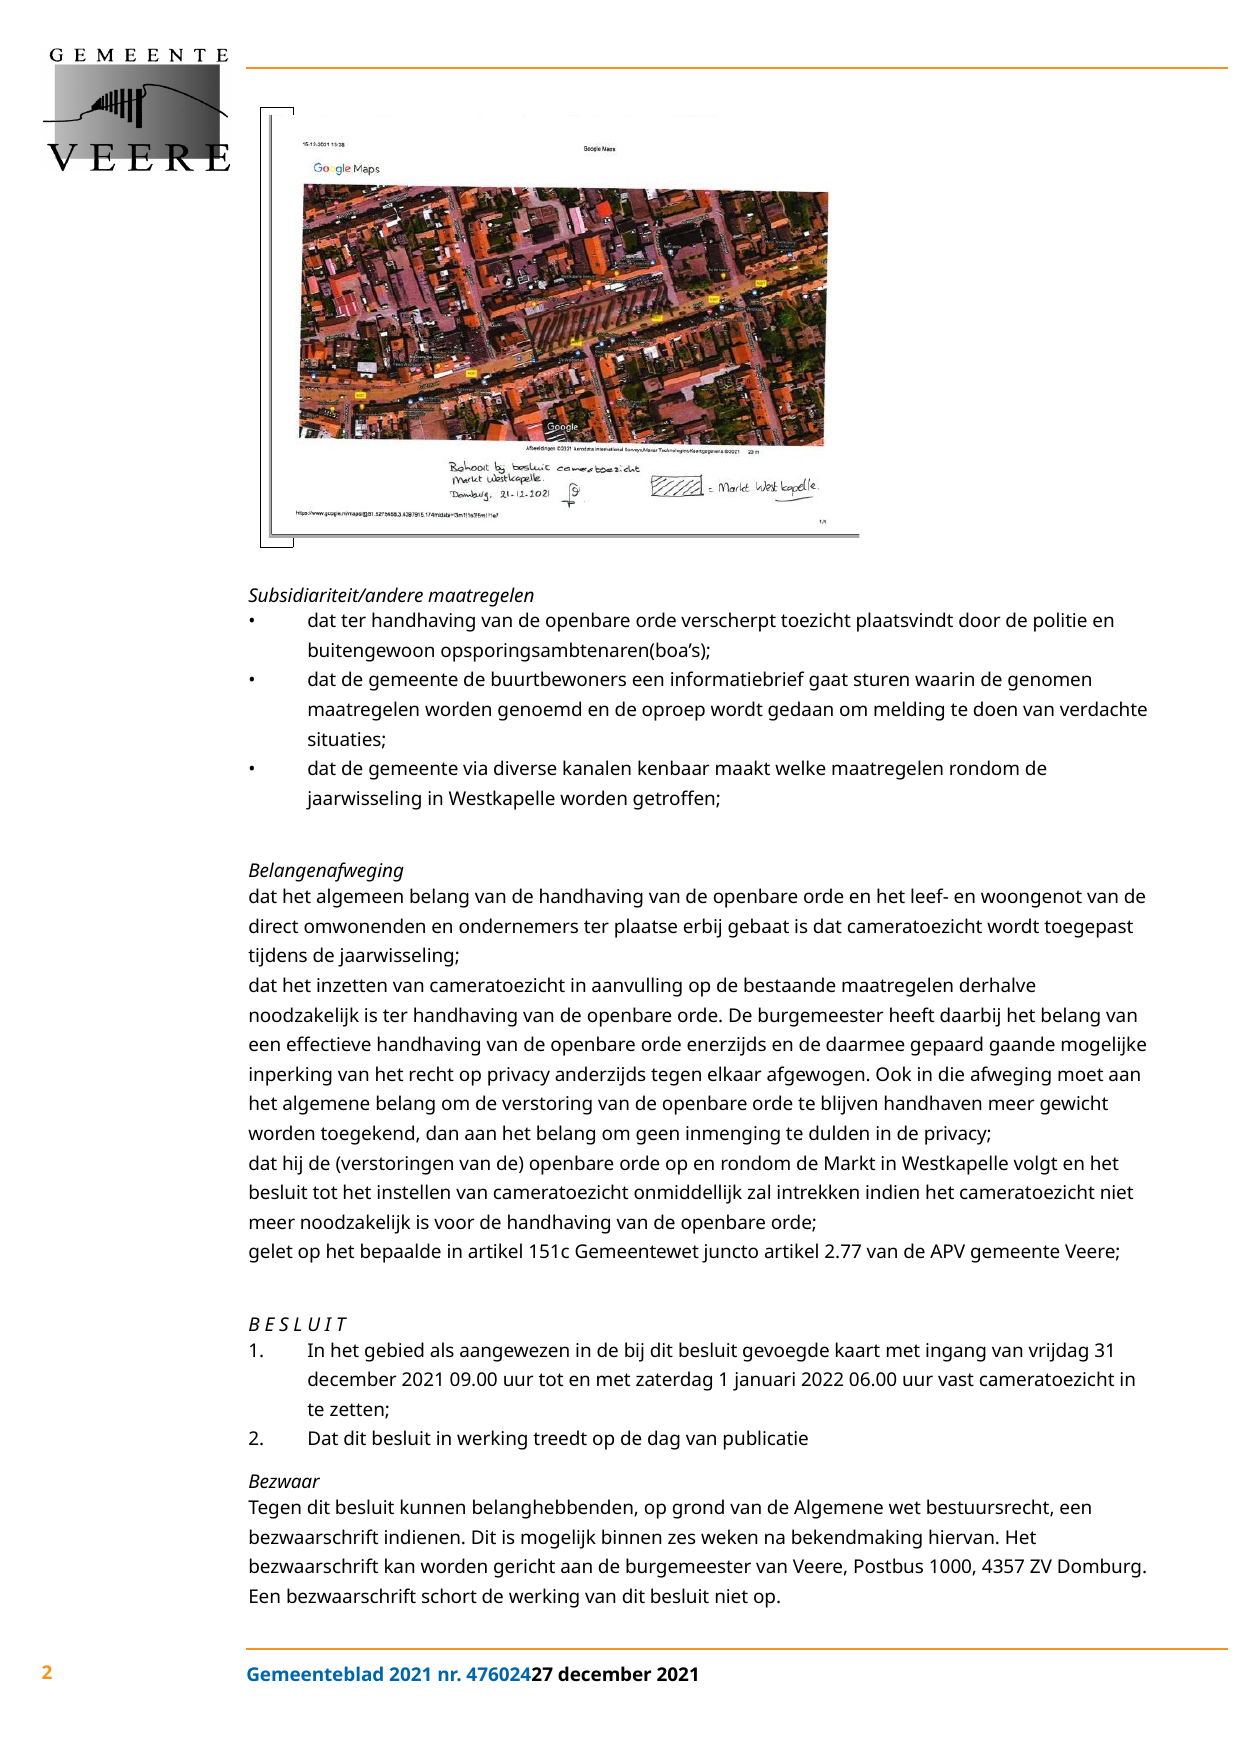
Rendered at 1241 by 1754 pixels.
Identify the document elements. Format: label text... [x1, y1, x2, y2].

list dat de gemeente de buurtbewoners een informatiebrief gaat sturen waarin de genomen maatregelen worden genoemd en de oproep wordt gedaan om melding te doen van verdachte situaties; [248, 667, 1152, 752]
text dat het inzetten van cameratoezicht in aanvulling op de bestaande maatregelen derhalve noodzakelijk is ter handhaving van de openbare orde. De burgemeester heeft daarbij het belang van een effectieve handhaving van de openbare orde enerzijds en de daarmee gepaard gaande mogelijke inperking van het recht op privacy anderzijds tegen elkaar afgewogen. Ook in die afweging moet aan het algemene belang om de verstoring van de openbare orde te blijven handhaven meer gewicht worden toegekend, dan aan het belang om geen inmenging te dulden in de privacy; [248, 972, 1152, 1146]
text dat het algemeen belang van de handhaving van de openbare orde en het leef- en woongenot van de direct omwonenden en ondernemers ter plaatse erbij gebaat is dat cameratoezicht wordt toegepast tijdens de jaarwisseling; [248, 883, 1152, 968]
list Dat dit besluit in werking treedt op de dag van publicatie [248, 1426, 1152, 1451]
text Bezwaar [248, 1469, 1152, 1494]
text B E S L U I T [248, 1311, 1152, 1337]
list dat de gemeente via diverse kanalen kenbaar maakt welke maatregelen rondom de jaarwisseling in Westkapelle worden getroffen; [248, 755, 1152, 811]
picture [268, 115, 860, 538]
list In het gebied als aangewezen in de bij dit besluit gevoegde kaart met ingang van vrijdag 31 december 2021 09.00 uur tot en met zaterdag 1 januari 2022 06.00 uur vast cameratoezicht in te zetten; [248, 1337, 1152, 1422]
picture [41, 47, 231, 172]
text Tegen dit besluit kunnen belanghebbenden, op grond van de Algemene wet bestuursrecht, een bezwaarschrift indienen. Dit is mogelijk binnen zes weken na bekendmaking hiervan. Het bezwaarschrift kan worden gericht aan de burgemeester van Veere, Postbus 1000, 4357 ZV Domburg. Een bezwaarschrift schort de werking van dit besluit niet op. [248, 1494, 1152, 1609]
text Subsidiariteit/andere maatregelen [248, 582, 1152, 607]
text Belangenafweging [248, 858, 1152, 883]
text gelet op het bepaalde in artikel 151c Gemeentewet juncto artikel 2.77 van de APV gemeente Veere; [248, 1238, 1152, 1264]
list dat ter handhaving van de openbare orde verscherpt toezicht plaatsvindt door de politie en buitengewoon opsporingsambtenaren(boa’s); [248, 607, 1152, 663]
text dat hij de (verstoringen van de) openbare orde op en rondom de Markt in Westkapelle volgt en het besluit tot het instellen van cameratoezicht onmiddellijk zal intrekken indien het cameratoezicht niet meer noodzakelijk is voor de handhaving van de openbare orde; [248, 1150, 1152, 1234]
